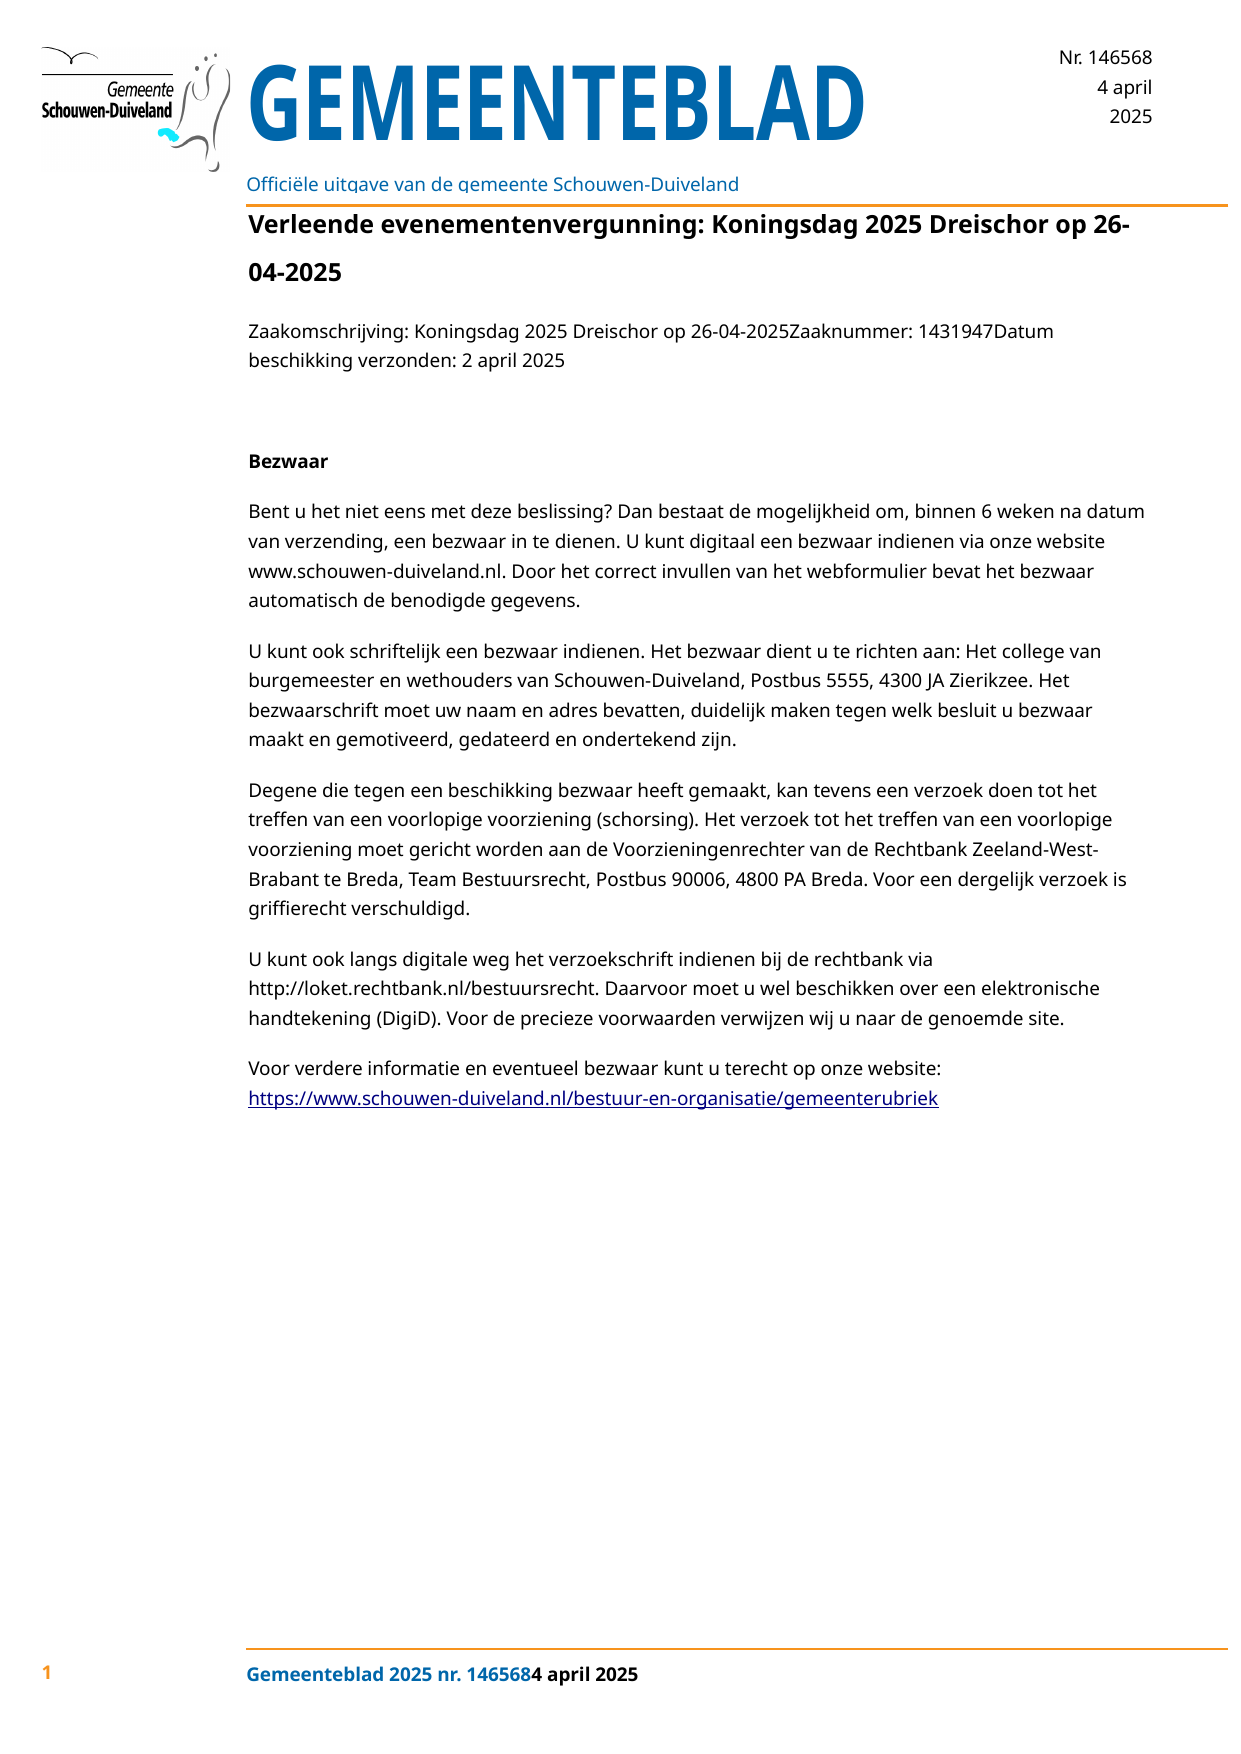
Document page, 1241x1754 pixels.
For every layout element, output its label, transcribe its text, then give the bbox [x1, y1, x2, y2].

text Bent u het niet eens met deze beslissing? Dan bestaat de mogelijkheid om, binnen 6 weken na datum van verzending, een bezwaar in te dienen. U kunt digitaal een bezwaar indienen via onze website www.schouwen-duiveland.nl. Door het correct invullen van het webformulier bevat het bezwaar automatisch de benodigde gegevens. [248, 499, 1152, 613]
text Voor verdere informatie en eventueel bezwaar kunt u terecht op onze website: https://www.schouwen-duiveland.nl/bestuur-en-organisatie/gemeenterubriek [248, 1055, 1152, 1111]
text U kunt ook langs digitale weg het verzoekschrift indienen bij de rechtbank via http://loket.rechtbank.nl/bestuursrecht. Daarvoor moet u wel beschikken over een elektronische handtekening (DigiD). Voor de precieze voorwaarden verwijzen wij u naar de genoemde site. [248, 946, 1152, 1031]
picture [41, 47, 231, 172]
text Zaakomschrijving: Koningsdag 2025 Dreischor op 26-04-2025Zaaknummer: 1431947Datum beschikking verzonden: 2 april 2025 [248, 318, 1152, 373]
text Bezwaar [248, 448, 1152, 474]
text U kunt ook schriftelijk een bezwaar indienen. Het bezwaar dient u te richten aan: Het college van burgemeester en wethouders van Schouwen-Duiveland, Postbus 5555, 4300 JA Zierikzee. Het bezwaarschrift moet uw naam en adres bevatten, duidelijk maken tegen welk besluit u bezwaar maakt en gemotiveerd, gedateerd en ondertekend zijn. [248, 638, 1152, 752]
text Degene die tegen een beschikking bezwaar heeft gemaakt, kan tevens een verzoek doen tot het treffen van een voorlopige voorziening (schorsing). Het verzoek tot het treffen van een voorlopige voorziening moet gericht worden aan de Voorzieningenrechter van de Rechtbank Zeeland-West-Brabant te Breda, Team Bestuursrecht, Postbus 90006, 4800 PA Breda. Voor een dergelijk verzoek is griffierecht verschuldigd. [248, 777, 1152, 921]
text Verleende evenementenvergunning: Koningsdag 2025 Dreischor op 26-04-2025 [248, 207, 1152, 288]
